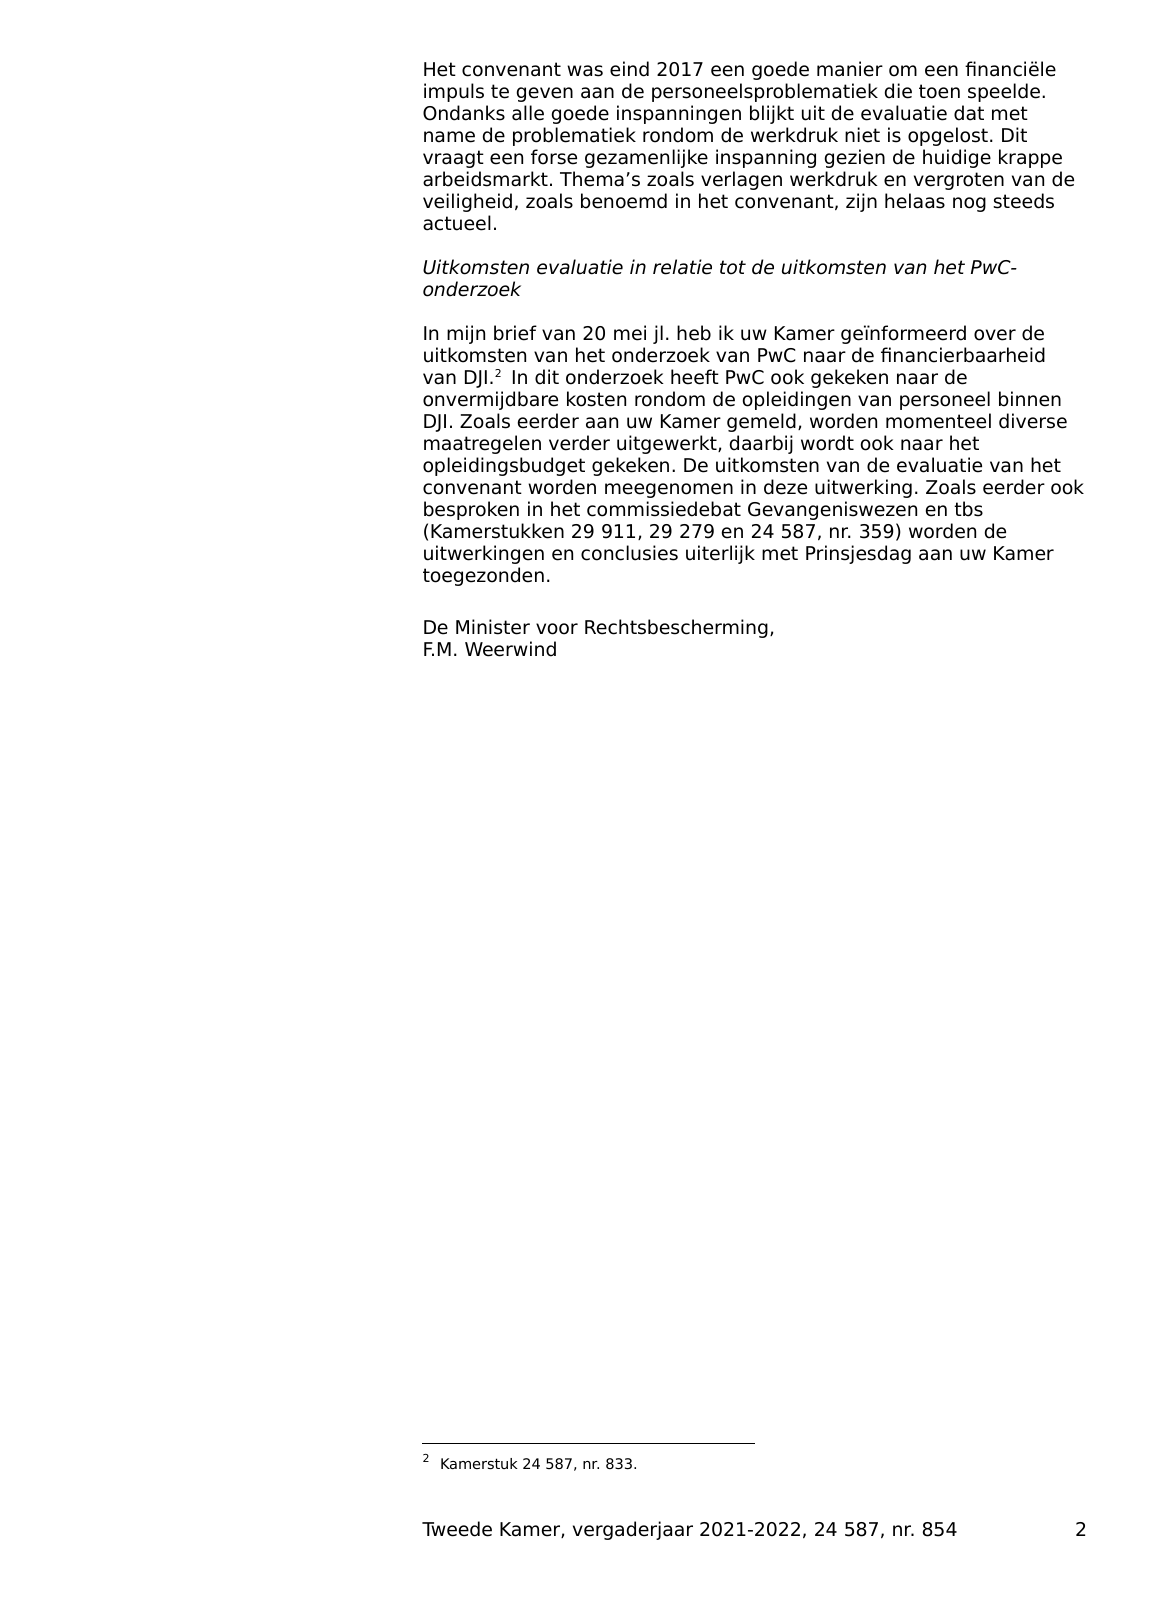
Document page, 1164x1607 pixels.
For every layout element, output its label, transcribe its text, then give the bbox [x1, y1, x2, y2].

text De Minister voor Rechtsbescherming, F.M. Weerwind [422, 617, 1087, 661]
subtitle Uitkomsten evaluatie in relatie tot de uitkomsten van het PwC-onderzoek [422, 257, 1087, 301]
text Het convenant was eind 2017 een goede manier om een financiële impuls te geven aan de personeelsproblematiek die toen speelde. Ondanks alle goede inspanningen blijkt uit de evaluatie dat met name de problematiek rondom de werkdruk niet is opgelost. Dit vraagt een forse gezamenlijke inspanning gezien de huidige krappe arbeidsmarkt. Thema’s zoals verlagen werkdruk en vergroten van de veiligheid, zoals benoemd in het convenant, zijn helaas nog steeds actueel. [422, 59, 1087, 235]
text Kamerstuk 24 587, nr. 833. [422, 1452, 1087, 1474]
text In mijn brief van 20 mei jl. heb ik uw Kamer geïnformeerd over de uitkomsten van het onderzoek van PwC naar de financierbaarheid van DJI. In dit onderzoek heeft PwC ook gekeken naar de onvermijdbare kosten rondom de opleidingen van personeel binnen DJI. Zoals eerder aan uw Kamer gemeld, worden momenteel diverse maatregelen verder uitgewerkt, daarbij wordt ook naar het opleidingsbudget gekeken. De uitkomsten van de evaluatie van het convenant worden meegenomen in deze uitwerking. Zoals eerder ook besproken in het commissiedebat Gevangeniswezen en tbs (Kamerstukken 29 911, 29 279 en 24 587, nr. 359) worden de uitwerkingen en conclusies uiterlijk met Prinsjesdag aan uw Kamer toegezonden. [422, 323, 1087, 587]
